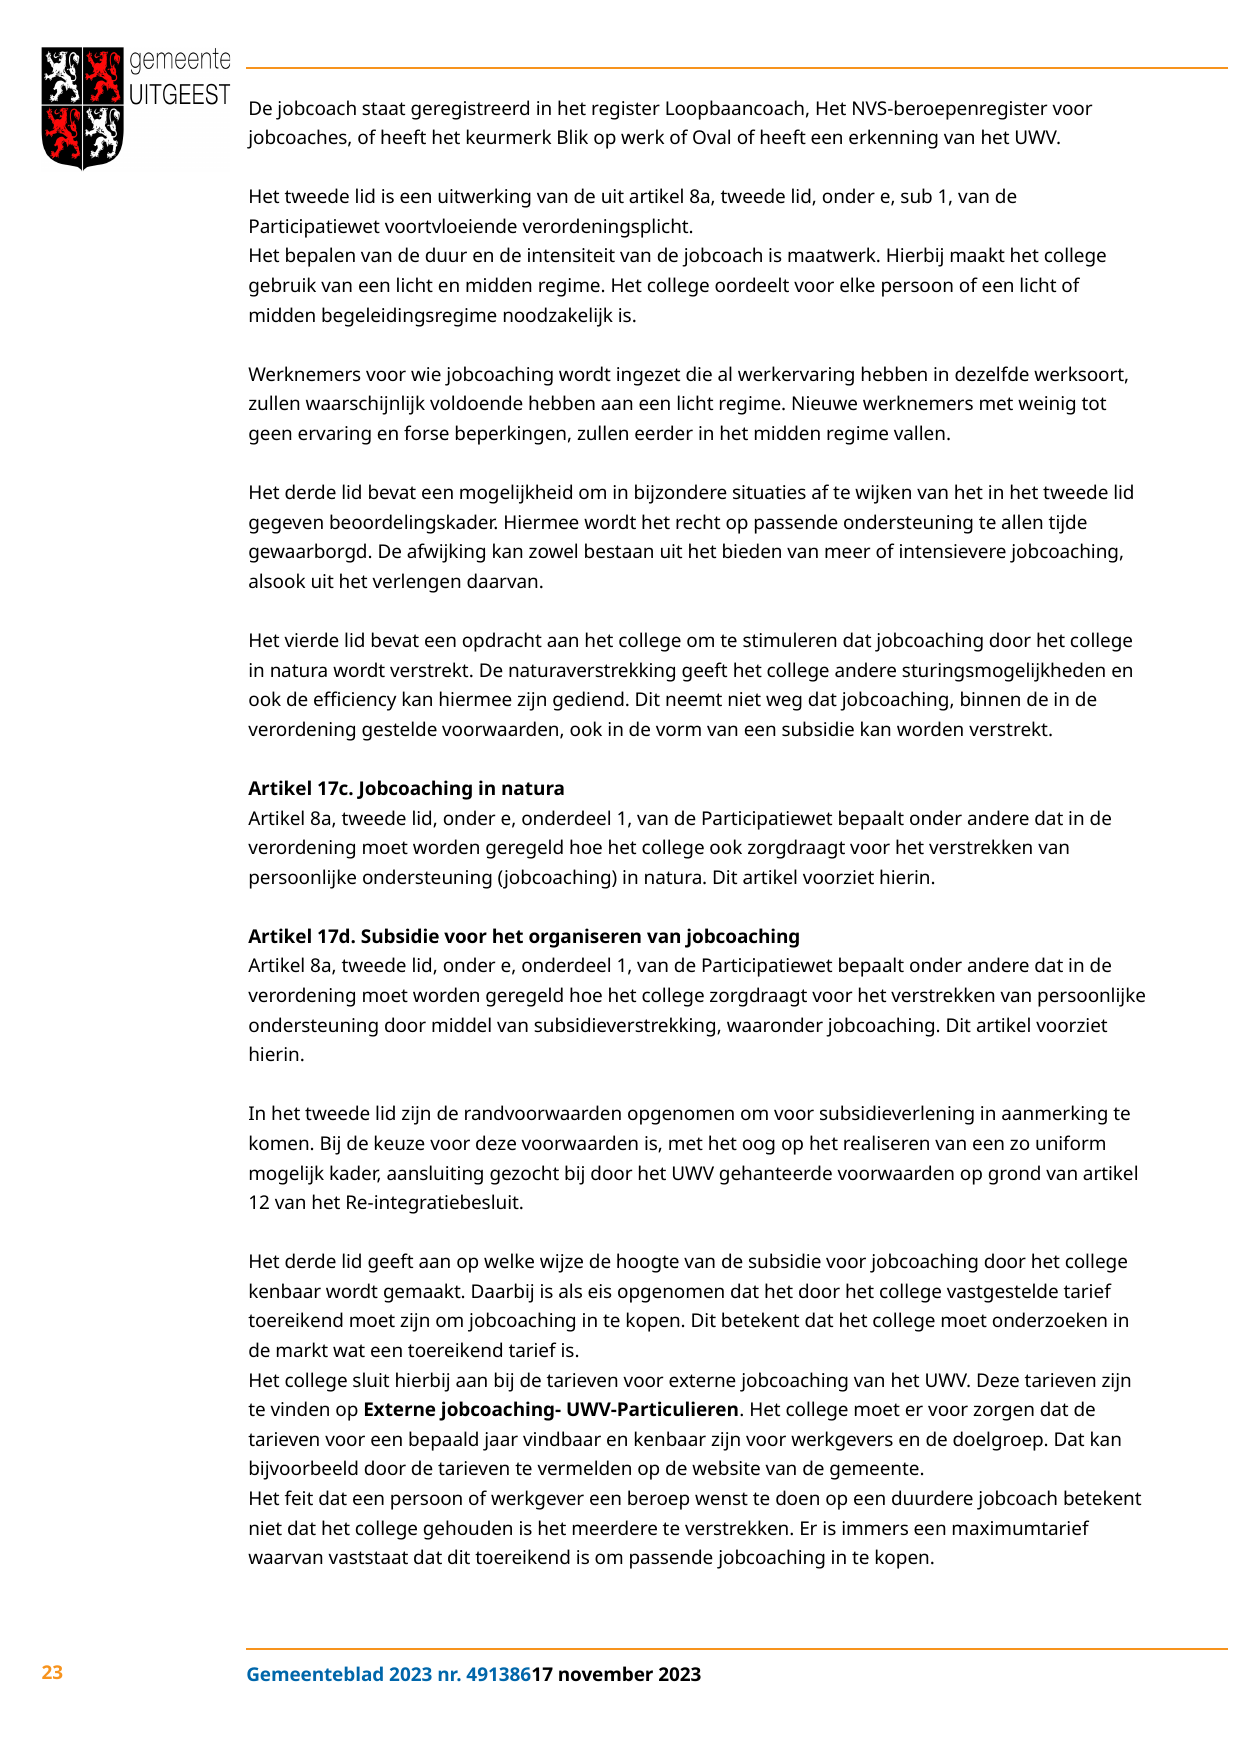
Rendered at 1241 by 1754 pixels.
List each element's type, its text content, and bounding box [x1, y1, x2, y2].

text Het vierde lid bevat een opdracht aan het college om te stimuleren dat jobcoaching door het college in natura wordt verstrekt. De naturaverstrekking geeft het college andere sturingsmogelijkheden en ook de efficiency kan hiermee zijn gediend. Dit neemt niet weg dat jobcoaching, binnen de in de verordening gestelde voorwaarden, ook in de vorm van een subsidie kan worden verstrekt. [248, 627, 1152, 742]
text In het tweede lid zijn de randvoorwaarden opgenomen om voor subsidieverlening in aanmerking te komen. Bij de keuze voor deze voorwaarden is, met het oog op het realiseren van een zo uniform mogelijk kader, aansluiting gezocht bij door het UWV gehanteerde voorwaarden op grond van artikel 12 van het Re-integratiebesluit. [248, 1101, 1152, 1215]
text Het feit dat een persoon of werkgever een beroep wenst te doen op een duurdere jobcoach betekent niet dat het college gehouden is het meerdere te verstrekken. Er is immers een maximumtarief waarvan vaststaat dat dit toereikend is om passende jobcoaching in te kopen. [248, 1485, 1152, 1570]
text Artikel 17c. Jobcoaching in natura [248, 775, 1152, 801]
text Artikel 8a, tweede lid, onder e, onderdeel 1, van de Participatiewet bepaalt onder andere dat in de verordening moet worden geregeld hoe het college ook zorgdraagt voor het verstrekken van persoonlijke ondersteuning (jobcoaching) in natura. Dit artikel voorziet hierin. [248, 805, 1152, 890]
text Het college sluit hierbij aan bij de tarieven voor externe jobcoaching van het UWV. Deze tarieven zijn te vinden op Externe jobcoaching- UWV-Particulieren. Het college moet er voor zorgen dat de tarieven voor een bepaald jaar vindbaar en kenbaar zijn voor werkgevers en de doelgroep. Dat kan bijvoorbeeld door de tarieven te vermelden op de website van de gemeente. [248, 1367, 1152, 1481]
text Artikel 8a, tweede lid, onder e, onderdeel 1, van de Participatiewet bepaalt onder andere dat in de verordening moet worden geregeld hoe het college zorgdraagt voor het verstrekken van persoonlijke ondersteuning door middel van subsidieverstrekking, waaronder jobcoaching. Dit artikel voorziet hierin. [248, 953, 1152, 1067]
text Artikel 17d. Subsidie voor het organiseren van jobcoaching [248, 923, 1152, 949]
picture [41, 47, 231, 172]
text Het bepalen van de duur en de intensiteit van de jobcoach is maatwerk. Hierbij maakt het college gebruik van een licht en midden regime. Het college oordeelt voor elke persoon of een licht of midden begeleidingsregime noodzakelijk is. [248, 243, 1152, 328]
text De jobcoach staat geregistreerd in het register Loopbaancoach, Het NVS-beroepenregister voor jobcoaches, of heeft het keurmerk Blik op werk of Oval of heeft een erkenning van het UWV. [248, 95, 1152, 150]
text Het tweede lid is een uitwerking van de uit artikel 8a, tweede lid, onder e, sub 1, van de Participatiewet voortvloeiende verordeningsplicht. [248, 183, 1152, 239]
text Het derde lid geeft aan op welke wijze de hoogte van de subsidie voor jobcoaching door het college kenbaar wordt gemaakt. Daarbij is als eis opgenomen dat het door het college vastgestelde tarief toereikend moet zijn om jobcoaching in te kopen. Dit betekent dat het college moet onderzoeken in de markt wat een toereikend tarief is. [248, 1248, 1152, 1363]
text Werknemers voor wie jobcoaching wordt ingezet die al werkervaring hebben in dezelfde werksoort, zullen waarschijnlijk voldoende hebben aan een licht regime. Nieuwe werknemers met weinig tot geen ervaring en forse beperkingen, zullen eerder in het midden regime vallen. [248, 361, 1152, 446]
text Het derde lid bevat een mogelijkheid om in bijzondere situaties af te wijken van het in het tweede lid gegeven beoordelingskader. Hiermee wordt het recht op passende ondersteuning te allen tijde gewaarborgd. De afwijking kan zowel bestaan uit het bieden van meer of intensievere jobcoaching, alsook uit het verlengen daarvan. [248, 479, 1152, 594]
